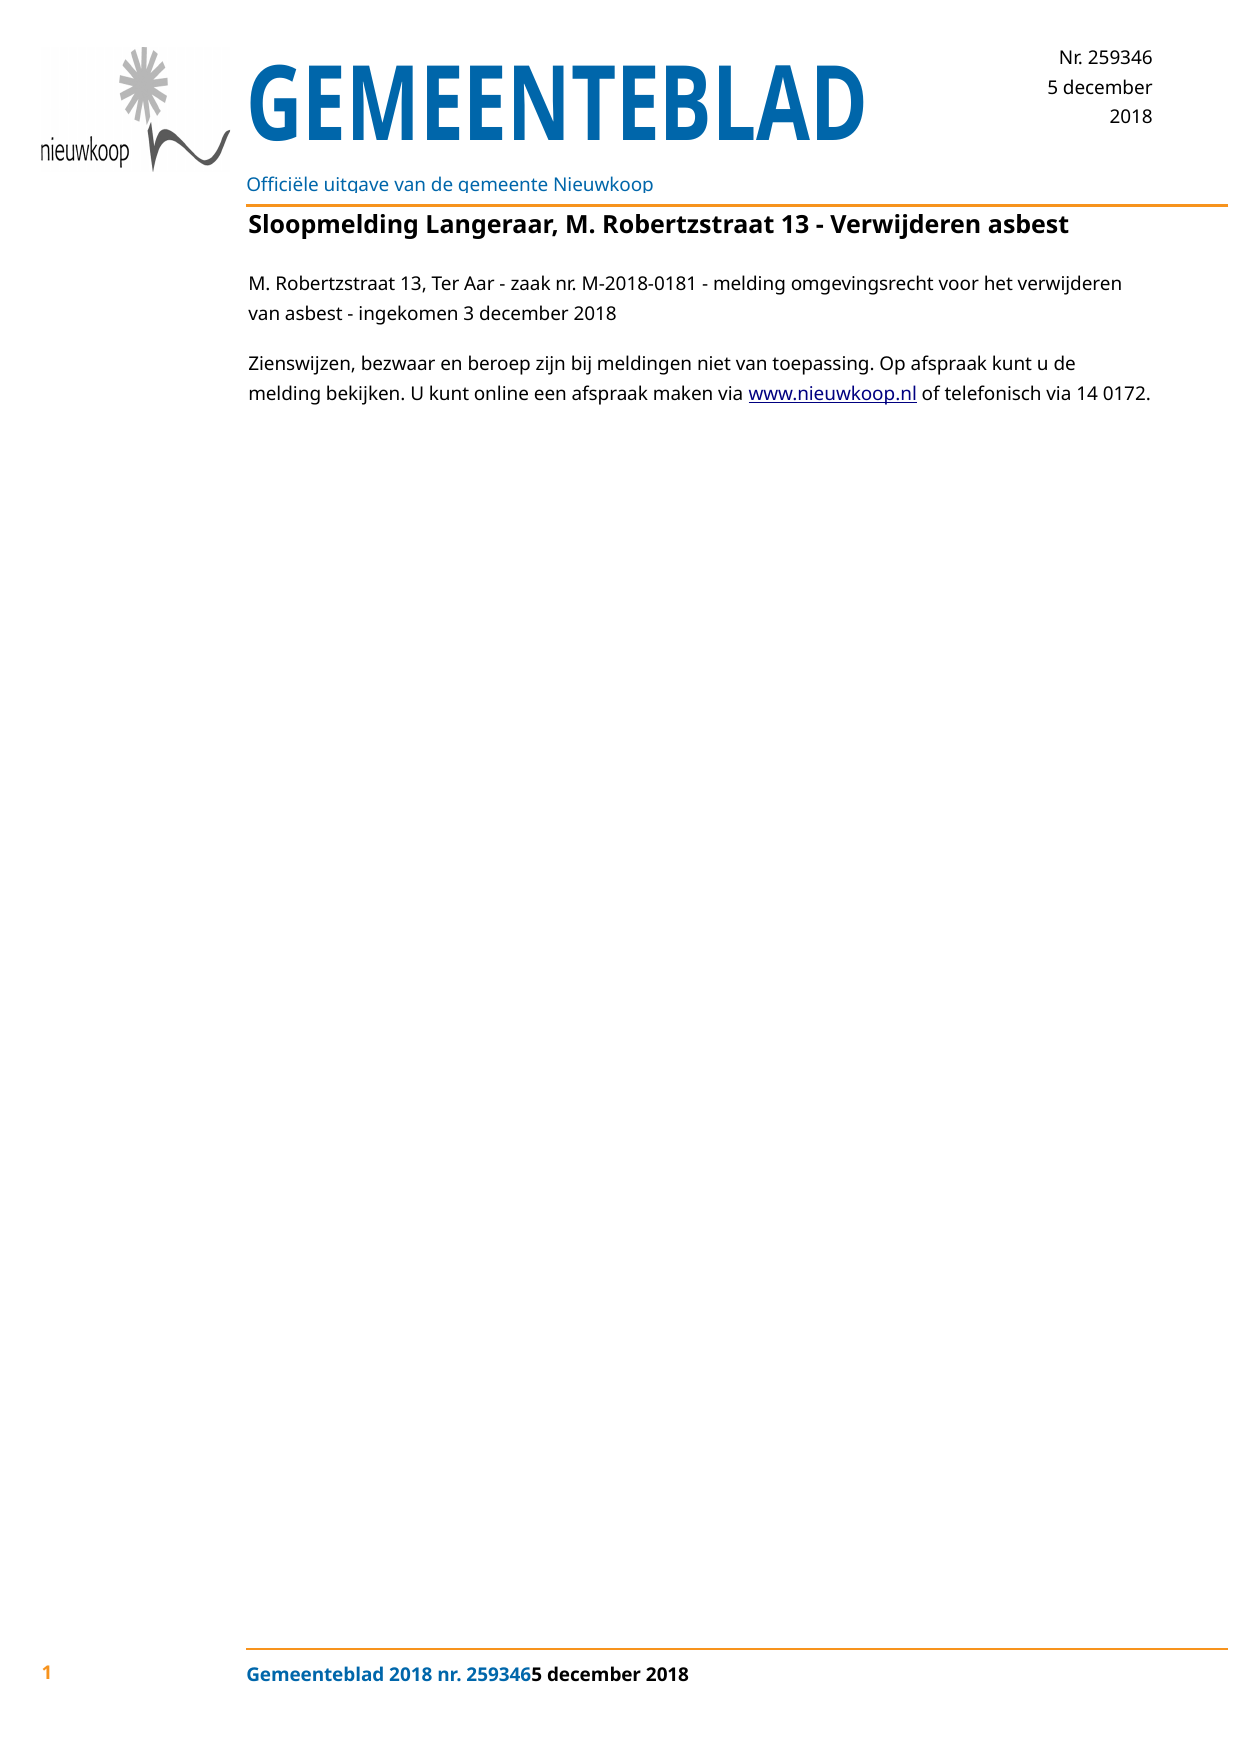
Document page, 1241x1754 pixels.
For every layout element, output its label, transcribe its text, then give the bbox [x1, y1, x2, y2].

text Zienswijzen, bezwaar en beroep zijn bij meldingen niet van toepassing. Op afspraak kunt u de melding bekijken. U kunt online een afspraak maken via www.nieuwkoop.nl of telefonisch via 14 0172. [248, 350, 1152, 406]
picture [41, 47, 231, 172]
text M. Robertzstraat 13, Ter Aar - zaak nr. M-2018-0181 - melding omgevingsrecht voor het verwijderen van asbest - ingekomen 3 december 2018 [248, 270, 1152, 326]
text Sloopmelding Langeraar, M. Robertzstraat 13 - Verwijderen asbest [248, 207, 1152, 241]
